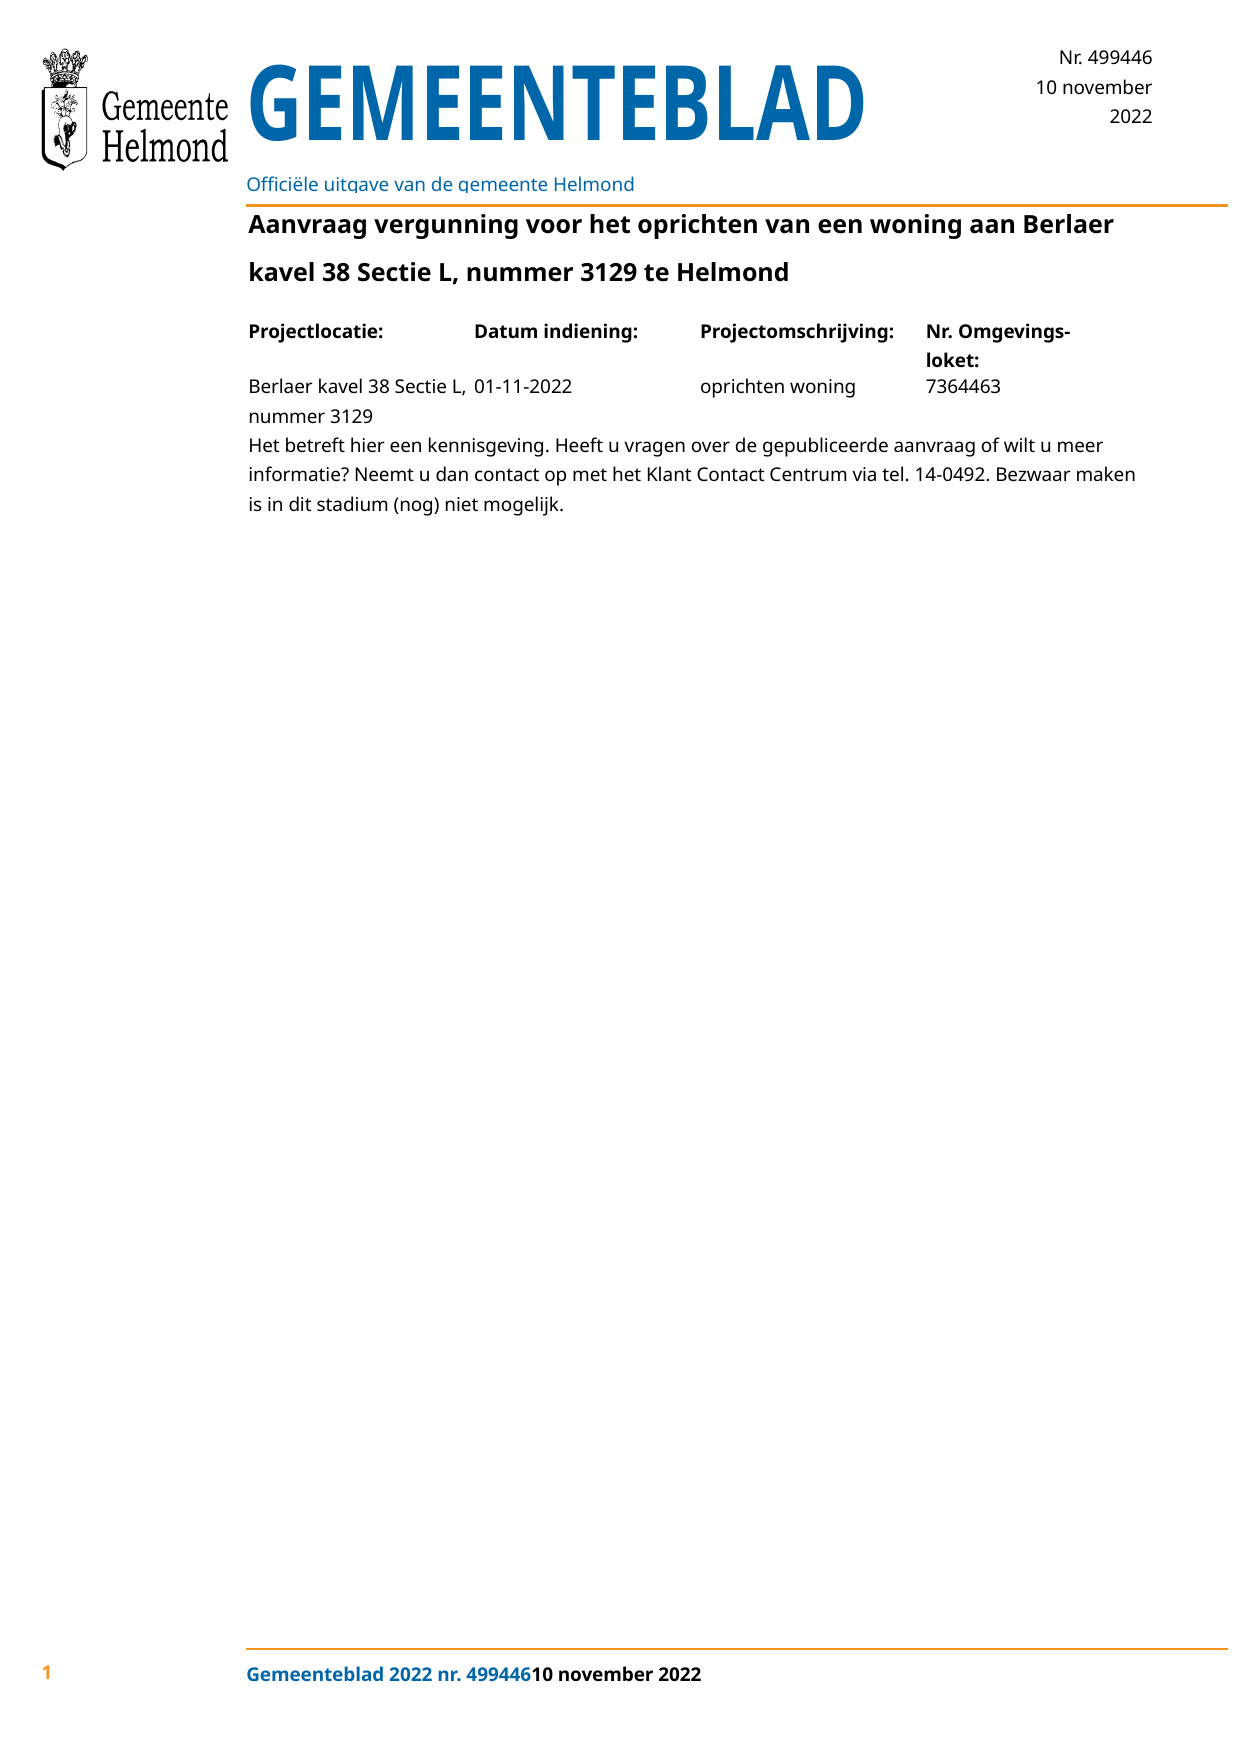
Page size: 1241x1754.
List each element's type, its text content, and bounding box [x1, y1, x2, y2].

table_header Datum indiening: [474, 318, 700, 373]
table_cell Berlaer kavel 38 Sectie L, nummer 3129 [248, 373, 474, 429]
table_cell oprichten woning [700, 373, 926, 429]
table_cell 01-11-2022 [474, 373, 700, 429]
table_cell 7364463 [926, 373, 1152, 429]
text Het betreft hier een kennisgeving. Heeft u vragen over de gepubliceerde aanvraag of wilt u meer informatie? Neemt u dan contact op met het Klant Contact Centrum via tel. 14-0492. Bezwaar maken is in dit stadium (nog) niet mogelijk. [248, 432, 1152, 517]
picture [41, 47, 231, 172]
table_header Nr. Omgevings- loket: [926, 318, 1152, 373]
text Aanvraag vergunning voor het oprichten van een woning aan Berlaer kavel 38 Sectie L, nummer 3129 te Helmond [248, 207, 1152, 288]
table_header Projectomschrijving: [700, 318, 926, 373]
table_header Projectlocatie: [248, 318, 474, 373]
